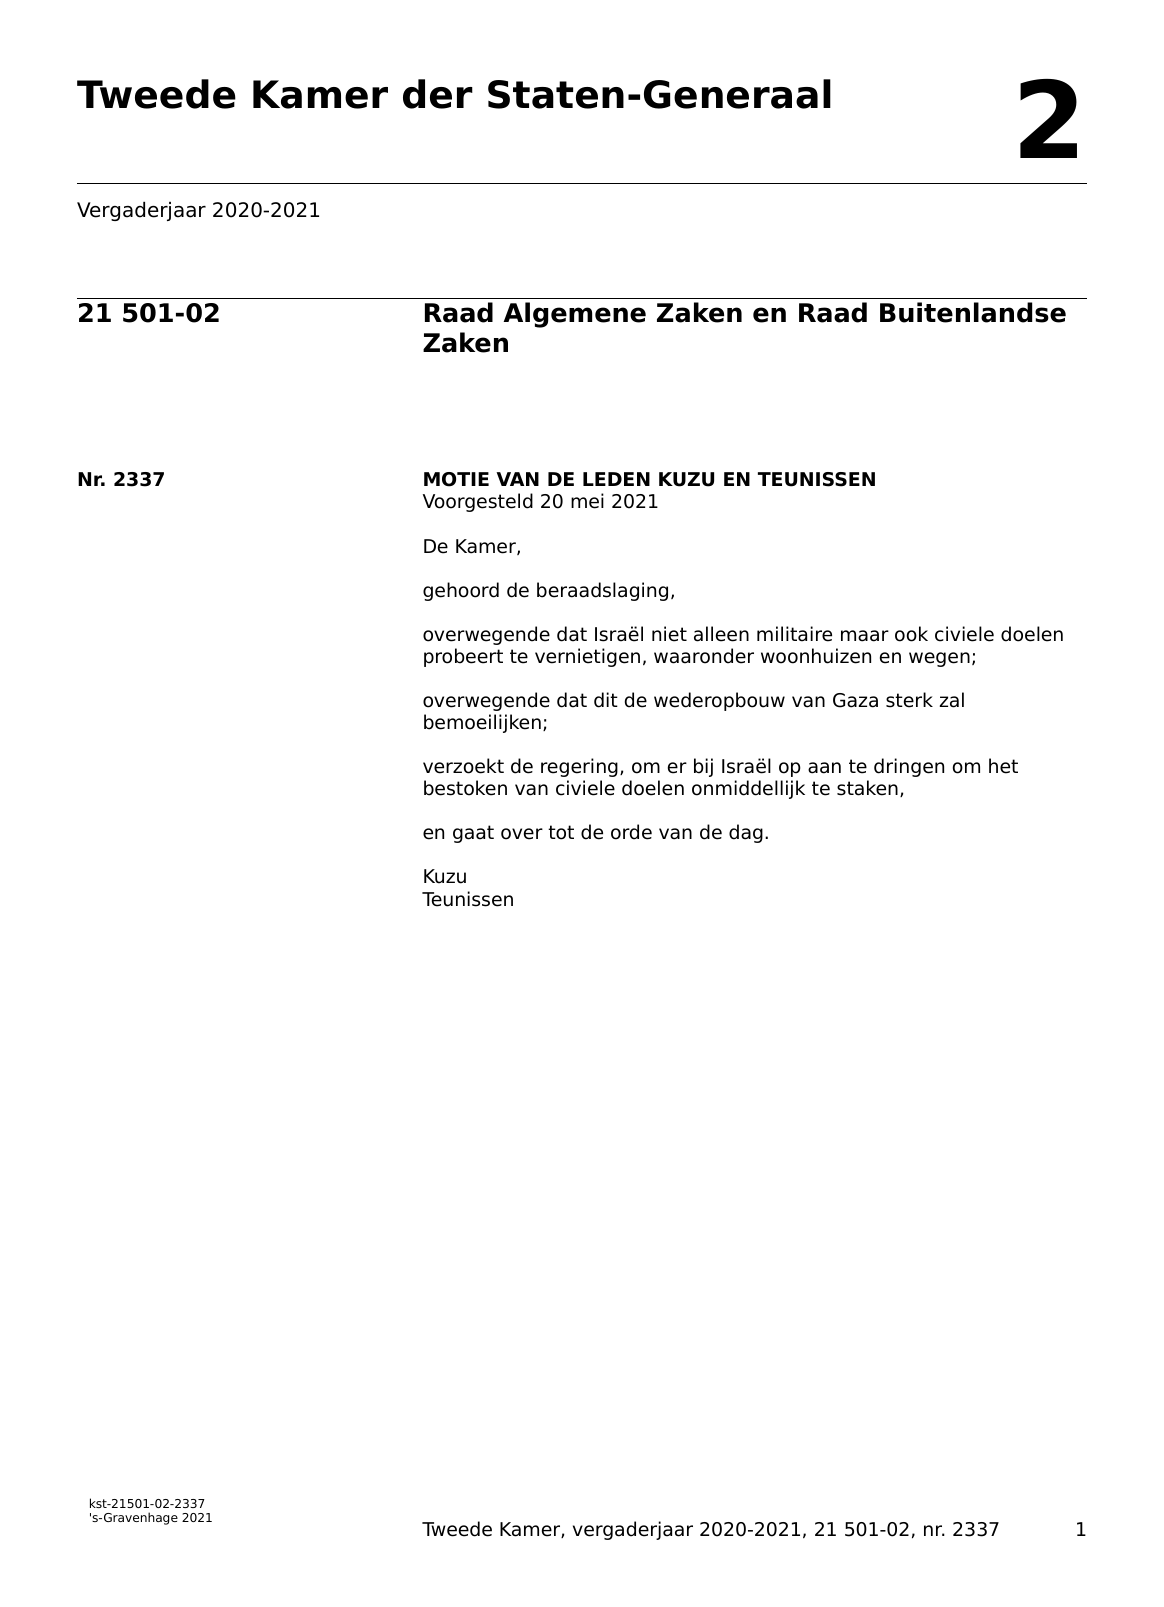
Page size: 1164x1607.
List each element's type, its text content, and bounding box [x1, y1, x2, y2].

subtitle 21 501-02 Raad Algemene Zaken en Raad Buitenlandse Zaken [77, 299, 1087, 358]
text 's-Gravenhage 2021 [88, 1511, 323, 1525]
text overwegende dat dit de wederopbouw van Gaza sterk zal bemoeilijken; [422, 690, 1087, 734]
text en gaat over tot de orde van de dag. [422, 822, 1087, 844]
text overwegende dat Israël niet alleen militaire maar ook civiele doelen probeert te vernietigen, waaronder woonhuizen en wegen; [422, 624, 1087, 668]
text De Kamer, [422, 536, 1087, 557]
subtitle Nr. 2337 MOTIE VAN DE LEDEN KUZU EN TEUNISSEN [77, 469, 1087, 491]
text gehoord de beraadslaging, [422, 580, 1087, 602]
table_header 2 [886, 59, 1087, 183]
text Teunissen [422, 888, 1087, 910]
text Voorgesteld 20 mei 2021 [422, 491, 1087, 513]
text kst-21501-02-2337 [88, 1497, 323, 1511]
table_header Tweede Kamer der Staten-Generaal [77, 59, 886, 183]
table_cell Vergaderjaar 2020-2021 [77, 184, 1087, 298]
text Kuzu [422, 866, 1087, 888]
text verzoekt de regering, om er bij Israël op aan te dringen om het bestoken van civiele doelen onmiddellijk te staken, [422, 756, 1087, 800]
